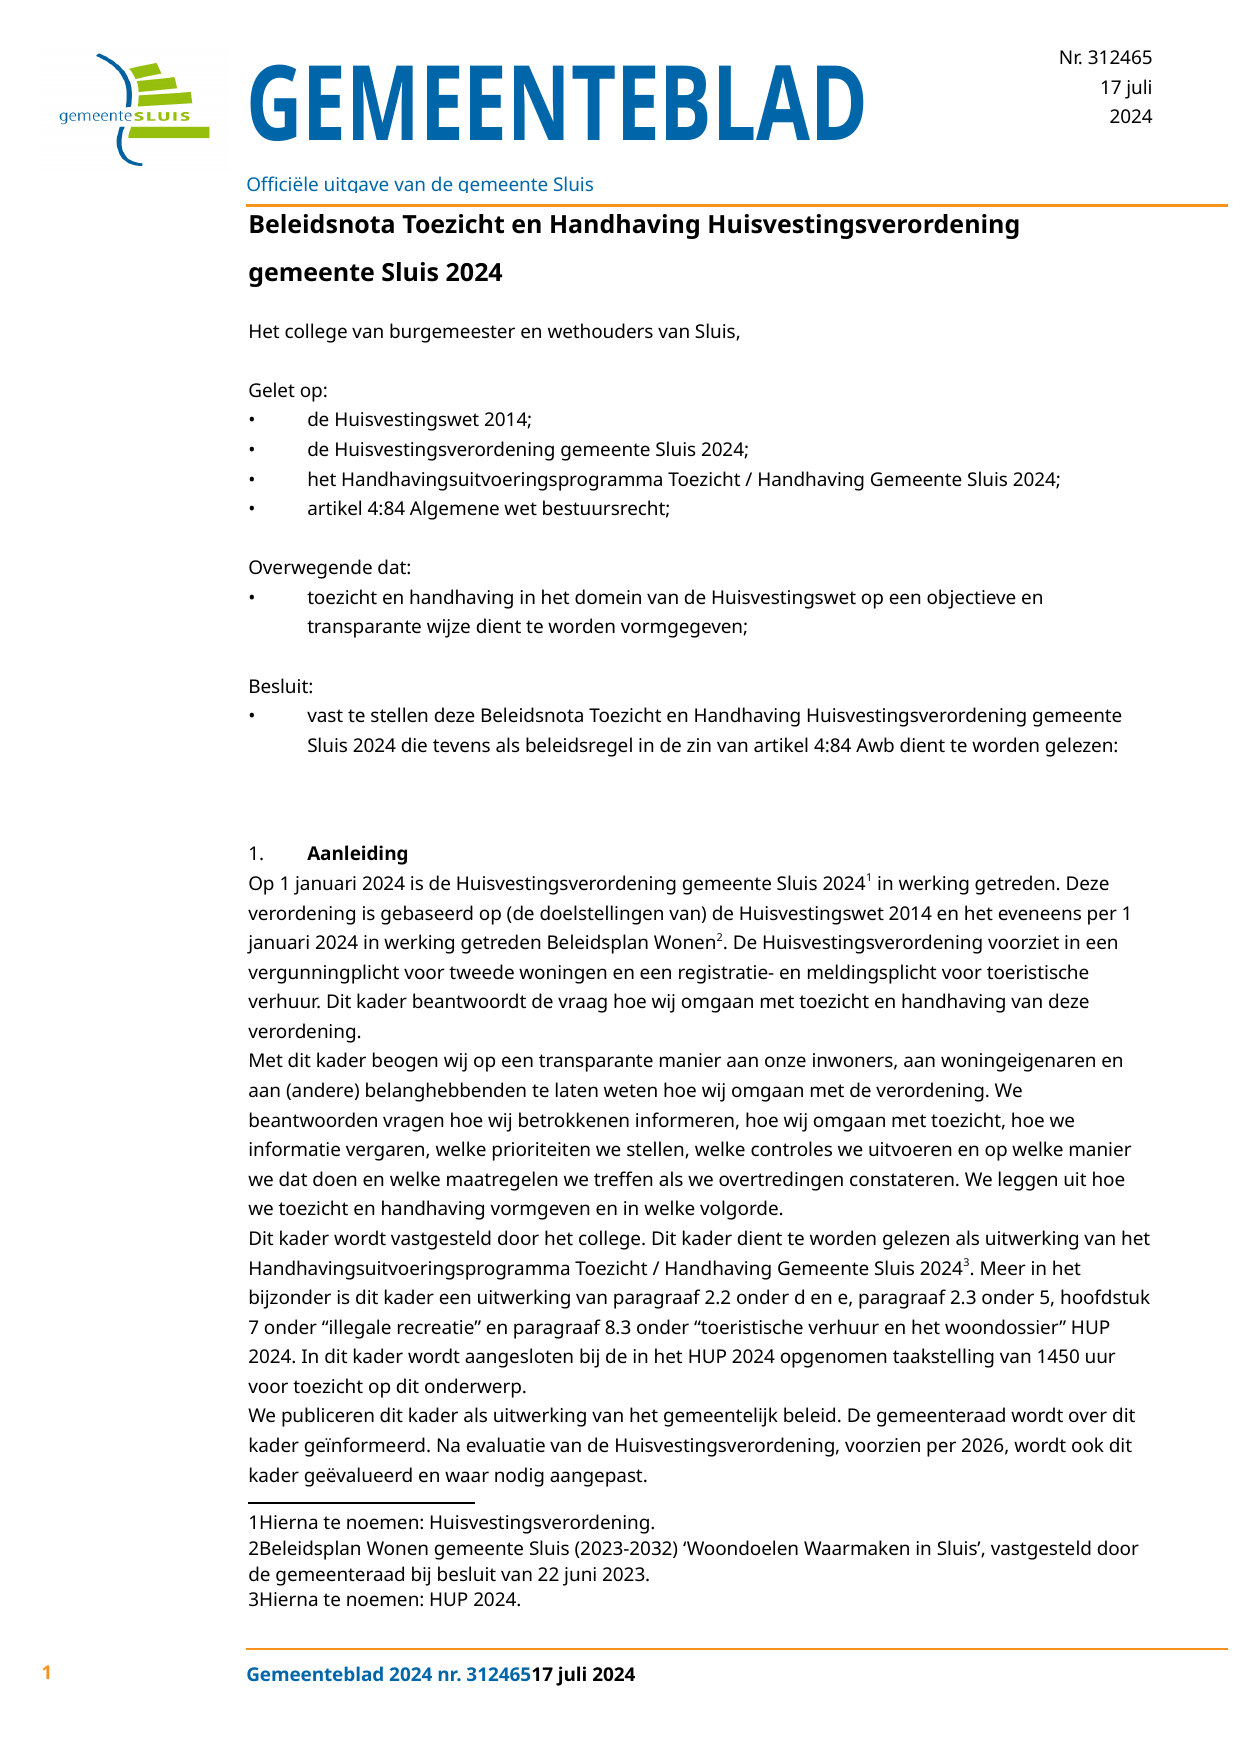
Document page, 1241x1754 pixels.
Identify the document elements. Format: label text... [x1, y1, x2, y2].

list artikel 4:84 Algemene wet bestuursrecht; [248, 495, 1152, 521]
text Overwegende dat: [248, 554, 1152, 580]
list Aanleiding [248, 841, 1152, 866]
text Gelet op: [248, 377, 1152, 403]
list de Huisvestingsverordening gemeente Sluis 2024; [248, 436, 1152, 462]
list de Huisvestingswet 2014; [248, 407, 1152, 432]
text Besluit: [248, 673, 1152, 699]
text Op 1 januari 2024 is de Huisvestingsverordening gemeente Sluis 2024 in werking getreden. Deze verordening is gebaseerd op (de doelstellingen van) de Huisvestingswet 2014 en het eveneens per 1 januari 2024 in werking getreden Beleidsplan Wonen. De Huisvestingsverordening voorziet in een vergunningplicht voor tweede woningen en een registratie- en meldingsplicht voor toeristische verhuur. Dit kader beantwoordt de vraag hoe wij omgaan met toezicht en handhaving van deze verordening. [248, 870, 1152, 1044]
picture [41, 47, 231, 172]
text Het college van burgemeester en wethouders van Sluis, [248, 318, 1152, 344]
text Beleidsplan Wonen gemeente Sluis (2023-2032) ‘Woondoelen Waarmaken in Sluis’, vastgesteld door de gemeenteraad bij besluit van 22 juni 2023. [248, 1535, 1152, 1586]
list het Handhavingsuitvoeringsprogramma Toezicht / Handhaving Gemeente Sluis 2024; [248, 466, 1152, 492]
text Dit kader wordt vastgesteld door het college. Dit kader dient te worden gelezen als uitwerking van het Handhavingsuitvoeringsprogramma Toezicht / Handhaving Gemeente Sluis 2024. Meer in het bijzonder is dit kader een uitwerking van paragraaf 2.2 onder d en e, paragraaf 2.3 onder 5, hoofdstuk 7 onder “illegale recreatie” en paragraaf 8.3 onder “toeristische verhuur en het woondossier” HUP 2024. In dit kader wordt aangesloten bij de in het HUP 2024 opgenomen taakstelling van 1450 uur voor toezicht op dit onderwerp. [248, 1225, 1152, 1399]
text Hierna te noemen: Huisvestingsverordening. [248, 1509, 1152, 1535]
text Met dit kader beogen wij op een transparante manier aan onze inwoners, aan woningeigenaren en aan (andere) belanghebbenden te laten weten hoe wij omgaan met de verordening. We beantwoorden vragen hoe wij betrokkenen informeren, hoe wij omgaan met toezicht, hoe we informatie vergaren, welke prioriteiten we stellen, welke controles we uitvoeren en op welke manier we dat doen en welke maatregelen we treffen als we overtredingen constateren. We leggen uit hoe we toezicht en handhaving vormgeven en in welke volgorde. [248, 1048, 1152, 1221]
text We publiceren dit kader als uitwerking van het gemeentelijk beleid. De gemeenteraad wordt over dit kader geïnformeerd. Na evaluatie van de Huisvestingsverordening, voorzien per 2026, wordt ook dit kader geëvalueerd en waar nodig aangepast. [248, 1403, 1152, 1487]
list toezicht en handhaving in het domein van de Huisvestingswet op een objectieve en transparante wijze dient te worden vormgegeven; [248, 584, 1152, 639]
list vast te stellen deze Beleidsnota Toezicht en Handhaving Huisvestingsverordening gemeente Sluis 2024 die tevens als beleidsregel in de zin van artikel 4:84 Awb dient te worden gelezen: [248, 702, 1152, 758]
text Beleidsnota Toezicht en Handhaving Huisvestingsverordening gemeente Sluis 2024 [248, 207, 1152, 288]
text Hierna te noemen: HUP 2024. [248, 1586, 1152, 1612]
